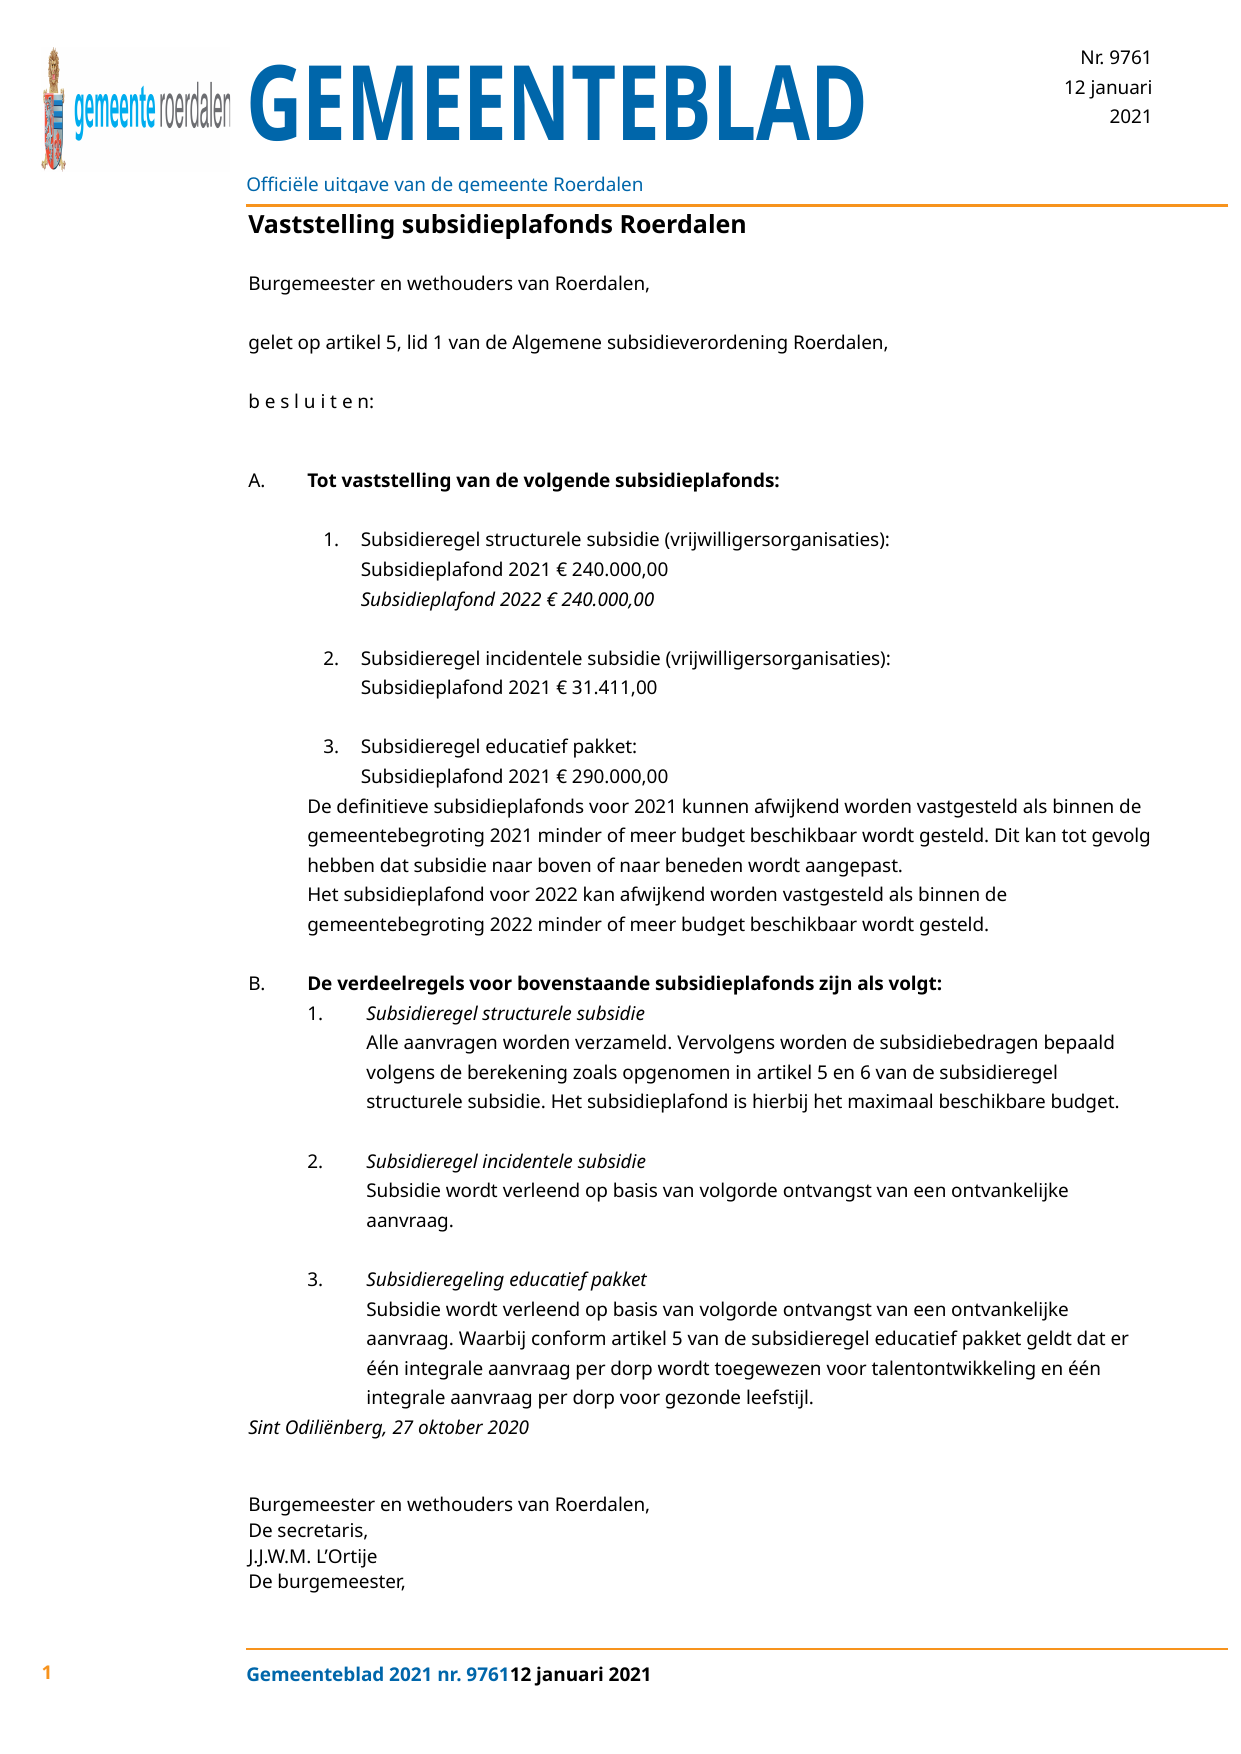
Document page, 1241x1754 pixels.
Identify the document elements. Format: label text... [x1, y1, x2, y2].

list Subsidieplafond 2021 € 31.411,00 [323, 674, 1152, 700]
list Subsidieregel structurele subsidie [307, 1000, 1152, 1026]
list Subsidieplafond 2021 € 240.000,00 [323, 556, 1152, 582]
text Sint Odiliënberg, 27 oktober 2020 [248, 1414, 1152, 1440]
list De verdeelregels voor bovenstaande subsidieplafonds zijn als volgt: [248, 970, 1152, 996]
list Subsidieplafond 2022 € 240.000,00 [323, 586, 1152, 612]
text Vaststelling subsidieplafonds Roerdalen [248, 207, 1152, 241]
text De secretaris, [248, 1517, 1152, 1543]
list Subsidieregeling educatief pakket [307, 1266, 1152, 1292]
list Tot vaststelling van de volgende subsidieplafonds: [248, 467, 1152, 493]
text gelet op artikel 5, lid 1 van de Algemene subsidieverordening Roerdalen, [248, 329, 1152, 355]
text De burgemeester, [248, 1568, 1152, 1594]
list Alle aanvragen worden verzameld. Vervolgens worden de subsidiebedragen bepaald volgens de berekening zoals opgenomen in artikel 5 en 6 van de subsidieregel structurele subsidie. Het subsidieplafond is hierbij het maximaal beschikbare budget. [307, 1029, 1152, 1114]
picture [41, 47, 231, 172]
text b e s l u i t e n: [248, 389, 1152, 414]
text Burgemeester en wethouders van Roerdalen, [248, 1491, 1152, 1517]
text Burgemeester en wethouders van Roerdalen, [248, 270, 1152, 296]
list Subsidie wordt verleend op basis van volgorde ontvangst van een ontvankelijke aanvraag. Waarbij conform artikel 5 van de subsidieregel educatief pakket geldt dat er één integrale aanvraag per dorp wordt toegewezen voor talentontwikkeling en één integrale aanvraag per dorp voor gezonde leefstijl. [307, 1296, 1152, 1410]
list Subsidieregel educatief pakket: [323, 734, 1152, 759]
list Subsidieregel structurele subsidie (vrijwilligersorganisaties): [323, 527, 1152, 552]
list Het subsidieplafond voor 2022 kan afwijkend worden vastgesteld als binnen de gemeentebegroting 2022 minder of meer budget beschikbaar wordt gesteld. [248, 882, 1152, 937]
list Subsidieregel incidentele subsidie [307, 1148, 1152, 1174]
list Subsidieplafond 2021 € 290.000,00 [323, 763, 1152, 789]
list Subsidie wordt verleend op basis van volgorde ontvangst van een ontvankelijke aanvraag. [307, 1177, 1152, 1233]
text J.J.W.M. L’Ortije [248, 1543, 1152, 1568]
list De definitieve subsidieplafonds voor 2021 kunnen afwijkend worden vastgesteld als binnen de gemeentebegroting 2021 minder of meer budget beschikbaar wordt gesteld. Dit kan tot gevolg hebben dat subsidie naar boven of naar beneden wordt aangepast. [248, 793, 1152, 878]
list Subsidieregel incidentele subsidie (vrijwilligersorganisaties): [323, 645, 1152, 671]
